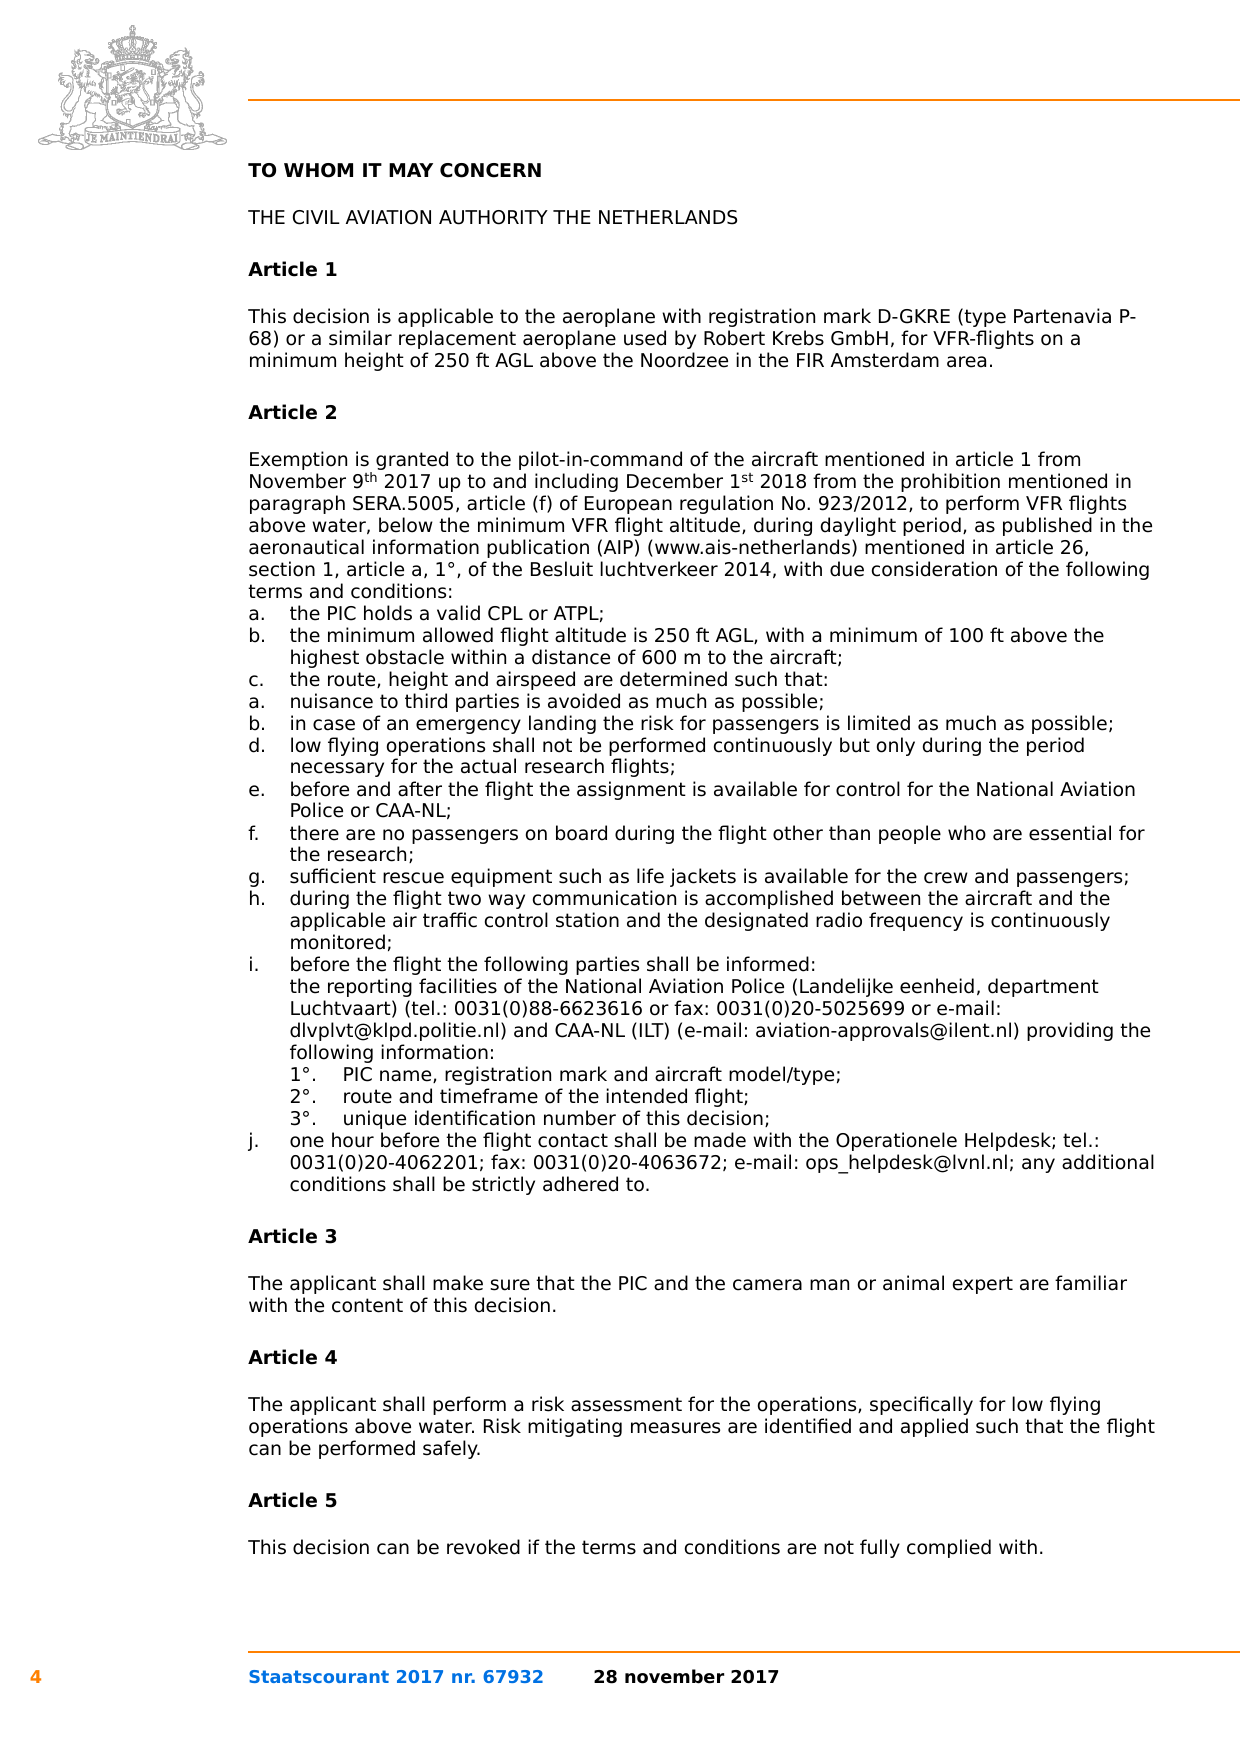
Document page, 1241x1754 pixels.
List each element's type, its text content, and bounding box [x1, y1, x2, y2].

text b. the minimum allowed flight altitude is 250 ft AGL, with a minimum of 100 ft above the highest obstacle within a distance of 600 m to the aircraft; [248, 624, 1163, 668]
text Exemption is granted to the pilot-in-command of the aircraft mentioned in article 1 from November 9th 2017 up to and including December 1st 2018 from the prohibition mentioned in paragraph SERA.5005, article (f) of European regulation No. 923/2012, to perform VFR flights above water, below the minimum VFR flight altitude, during daylight period, as published in the aeronautical information publication (AIP) (www.ais-netherlands) mentioned in article 26, section 1, article a, 1°, of the Besluit luchtverkeer 2014, with due consideration of the following terms and conditions: [248, 449, 1163, 603]
text This decision can be revoked if the terms and conditions are not fully complied with. [248, 1537, 1163, 1559]
text 1°. PIC name, registration mark and aircraft model/type; [289, 1064, 1163, 1086]
text THE CIVIL AVIATION AUTHORITY THE NETHERLANDS [248, 207, 1163, 229]
text f. there are no passengers on board during the flight other than people who are essential for the research; [248, 822, 1163, 866]
text h. during the flight two way communication is accomplished between the aircraft and the applicable air traffic control station and the designated radio frequency is continuously monitored; [248, 888, 1163, 954]
text i. before the flight the following parties shall be informed: [248, 954, 1163, 976]
text the reporting facilities of the National Aviation Police (Landelijke eenheid, department Luchtvaart) (tel.: 0031(0)88-6623616 or fax: 0031(0)20-5025699 or e-mail: dlvplvt@klpd.politie.nl) and CAA-NL (ILT) (e-mail: aviation-approvals@ilent.nl) providing the following information: [289, 976, 1163, 1064]
subtitle Article 5 [248, 1490, 1163, 1512]
subtitle TO WHOM IT MAY CONCERN [248, 160, 1163, 182]
text a. the PIC holds a valid CPL or ATPL; [248, 603, 1163, 624]
picture [38, 25, 227, 150]
text j. one hour before the flight contact shall be made with the Operationele Helpdesk; tel.: 0031(0)20-4062201; fax: 0031(0)20-4063672; e-mail: ops_helpdesk@lvnl.nl; any additional conditions shall be strictly adhered to. [248, 1130, 1163, 1196]
text g. sufficient rescue equipment such as life jackets is available for the crew and passengers; [248, 866, 1163, 888]
text 2°. route and timeframe of the intended flight; [289, 1086, 1163, 1108]
subtitle Article 4 [248, 1347, 1163, 1369]
subtitle Article 3 [248, 1226, 1163, 1248]
subtitle Article 1 [248, 259, 1163, 281]
text c. the route, height and airspeed are determined such that: [248, 668, 1163, 691]
text a. nuisance to third parties is avoided as much as possible; [248, 691, 1163, 712]
subtitle Article 2 [248, 402, 1163, 424]
text 3°. unique identification number of this decision; [289, 1108, 1163, 1130]
text This decision is applicable to the aeroplane with registration mark D-GKRE (type Partenavia P-68) or a similar replacement aeroplane used by Robert Krebs GmbH, for VFR-flights on a minimum height of 250 ft AGL above the Noordzee in the FIR Amsterdam area. [248, 306, 1163, 372]
text d. low flying operations shall not be performed continuously but only during the period necessary for the actual research flights; [248, 734, 1163, 778]
text e. before and after the flight the assignment is available for control for the National Aviation Police or CAA-NL; [248, 778, 1163, 822]
text The applicant shall perform a risk assessment for the operations, specifically for low flying operations above water. Risk mitigating measures are identified and applied such that the flight can be performed safely. [248, 1394, 1163, 1460]
text b. in case of an emergency landing the risk for passengers is limited as much as possible; [248, 712, 1163, 734]
text The applicant shall make sure that the PIC and the camera man or animal expert are familiar with the content of this decision. [248, 1273, 1163, 1317]
